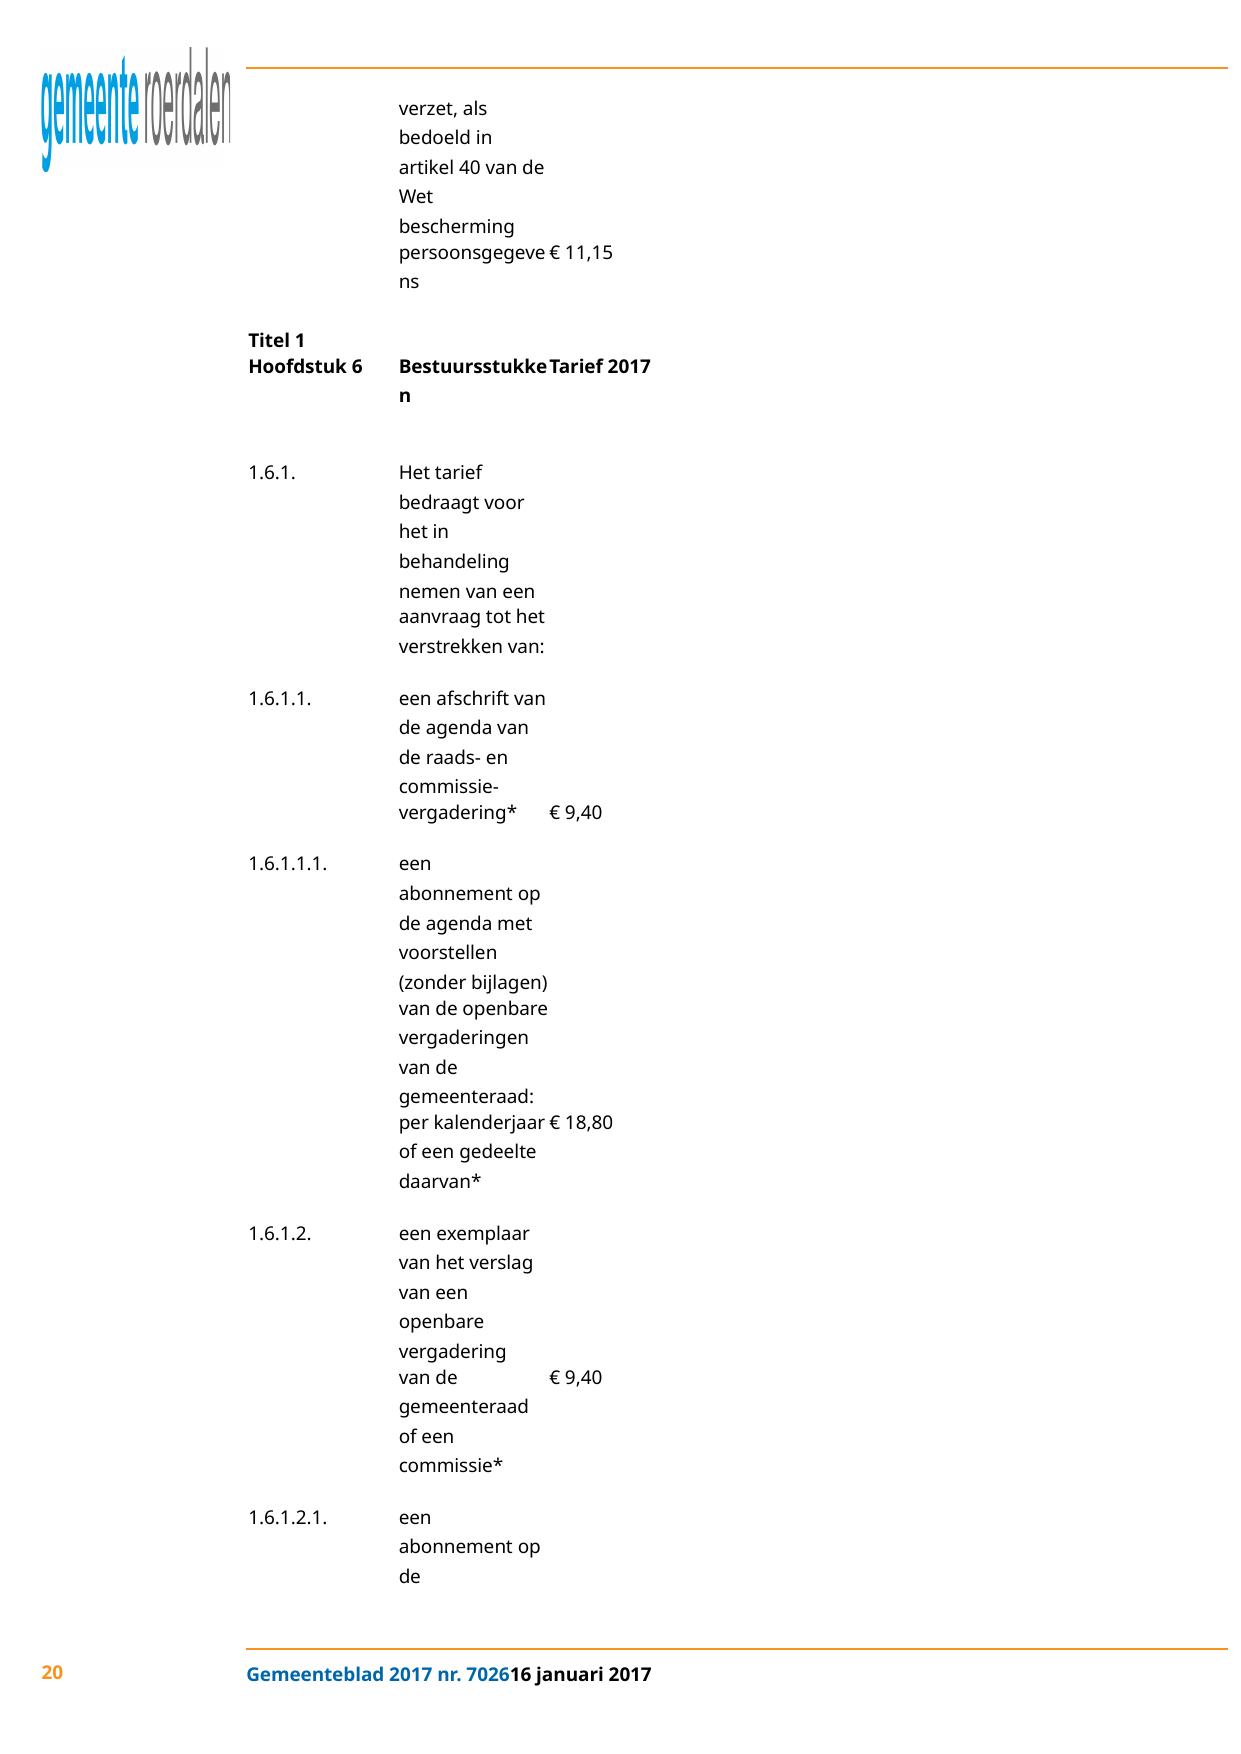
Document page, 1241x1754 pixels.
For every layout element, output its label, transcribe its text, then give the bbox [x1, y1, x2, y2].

table_cell [399, 408, 549, 434]
table_cell 1.6.1. [248, 460, 398, 604]
table_cell vergadering* [399, 799, 549, 825]
table_cell [549, 685, 700, 799]
picture [41, 134, 48, 172]
table_cell [549, 434, 700, 459]
table_cell [248, 1364, 398, 1478]
table_cell [399, 434, 549, 459]
table_cell [248, 659, 398, 685]
table_cell Tarief 2017 [549, 353, 700, 408]
table_cell [248, 239, 398, 294]
table_cell een afschrift van de agenda van de raads- en commissie- [399, 685, 549, 799]
table_cell per kalenderjaar of een gedeelte daarvan* [399, 1109, 549, 1194]
table_cell 1.6.1.2.1. [248, 1504, 398, 1589]
table_cell [549, 659, 700, 685]
table_cell een abonnement op de [399, 1504, 549, 1589]
table_cell [549, 1194, 700, 1220]
table_cell [549, 1504, 700, 1589]
table_header Titel 1 [248, 327, 398, 353]
table_cell € 9,40 [549, 799, 700, 825]
table_cell [399, 1478, 549, 1504]
table_cell [248, 799, 398, 825]
table_cell [549, 95, 700, 239]
table_cell van de openbare vergaderingen van de gemeenteraad: [399, 995, 549, 1109]
table_cell Bestuursstukken [399, 353, 549, 408]
table_cell € 18,80 [549, 1109, 700, 1194]
table_cell Hoofdstuk 6 [248, 353, 398, 408]
table_cell [248, 1478, 398, 1504]
table_cell een abonnement op de agenda met voorstellen (zonder bijlagen) [399, 851, 549, 995]
table_cell [549, 460, 700, 604]
table_cell [399, 825, 549, 851]
table_cell [549, 1478, 700, 1504]
table_cell [248, 825, 398, 851]
table_cell 1.6.1.1. [248, 685, 398, 799]
picture [41, 47, 231, 172]
table_cell [549, 825, 700, 851]
table_cell aanvraag tot het verstrekken van: [399, 604, 549, 659]
table_cell 1.6.1.2. [248, 1220, 398, 1364]
table_cell van de gemeenteraad of een commissie* [399, 1364, 549, 1478]
table_cell [248, 408, 398, 434]
table_cell [248, 95, 398, 239]
table_cell [549, 604, 700, 659]
table_cell 1.6.1.1.1. [248, 851, 398, 995]
table_cell [248, 434, 398, 459]
table_cell [549, 995, 700, 1109]
table_cell een exemplaar van het verslag van een openbare vergadering [399, 1220, 549, 1364]
table_cell [248, 1194, 398, 1220]
table_cell [549, 1220, 700, 1364]
table_cell [549, 408, 700, 434]
table_cell [399, 1194, 549, 1220]
table_header [549, 327, 700, 353]
table_cell [399, 659, 549, 685]
table_cell [248, 1109, 398, 1194]
table_header [399, 327, 549, 353]
table_cell verzet, als bedoeld in artikel 40 van de Wet bescherming [399, 95, 549, 239]
table_cell [549, 851, 700, 995]
table_cell persoonsgegevens [399, 239, 549, 294]
table_cell Het tarief bedraagt voor het in behandeling nemen van een [399, 460, 549, 604]
table_cell € 11,15 [549, 239, 700, 294]
table_cell € 9,40 [549, 1364, 700, 1478]
table_cell [248, 604, 398, 659]
table_cell [248, 995, 398, 1109]
